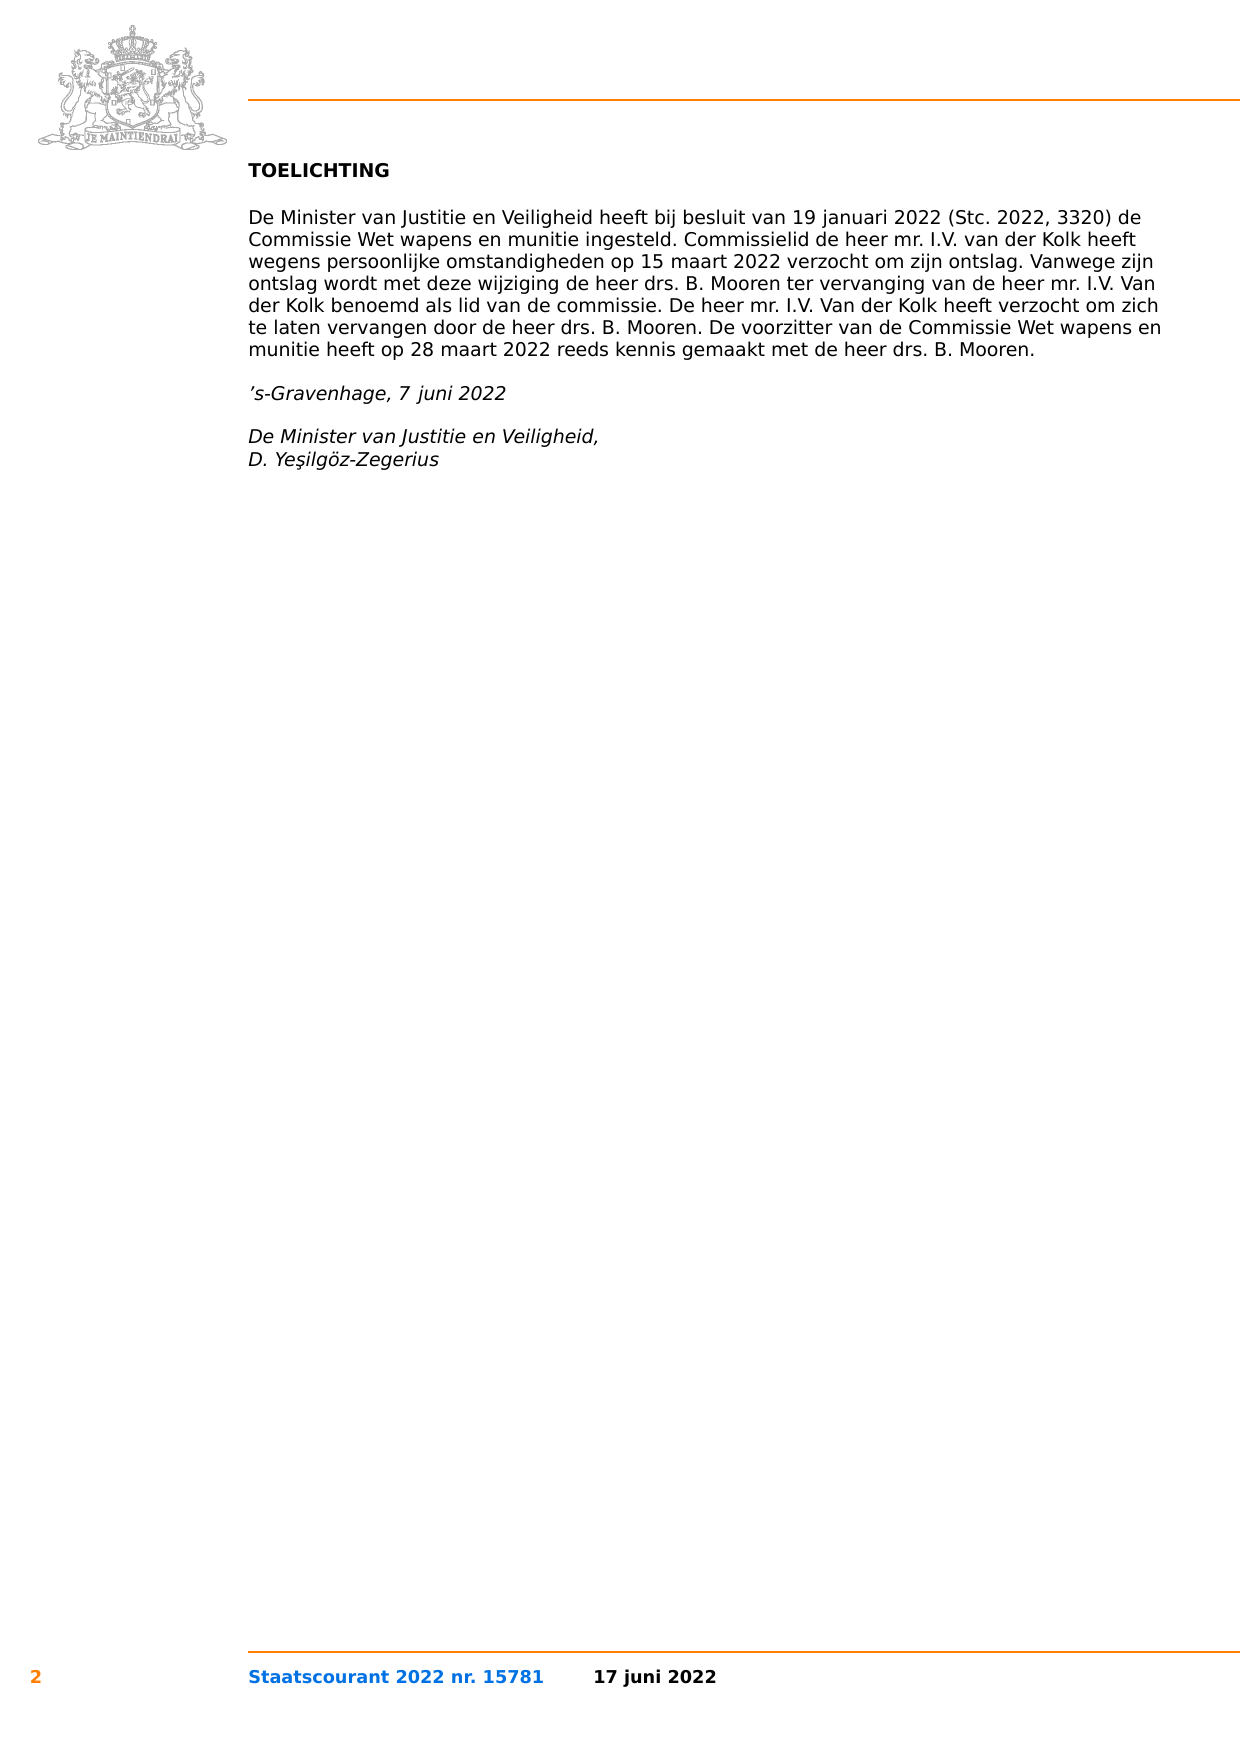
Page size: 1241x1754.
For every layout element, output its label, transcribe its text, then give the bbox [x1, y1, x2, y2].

subtitle TOELICHTING [248, 160, 1163, 182]
text De Minister van Justitie en Veiligheid, D. Yeşilgöz-Zegerius [248, 426, 1163, 470]
picture [38, 25, 227, 150]
text De Minister van Justitie en Veiligheid heeft bij besluit van 19 januari 2022 (Stc. 2022, 3320) de Commissie Wet wapens en munitie ingesteld. Commissielid de heer mr. I.V. van der Kolk heeft wegens persoonlijke omstandigheden op 15 maart 2022 verzocht om zijn ontslag. Vanwege zijn ontslag wordt met deze wijziging de heer drs. B. Mooren ter vervanging van de heer mr. I.V. Van der Kolk benoemd als lid van de commissie. De heer mr. I.V. Van der Kolk heeft verzocht om zich te laten vervangen door de heer drs. B. Mooren. De voorzitter van de Commissie Wet wapens en munitie heeft op 28 maart 2022 reeds kennis gemaakt met de heer drs. B. Mooren. [248, 207, 1163, 361]
text ’s-Gravenhage, 7 juni 2022 [248, 383, 1163, 404]
